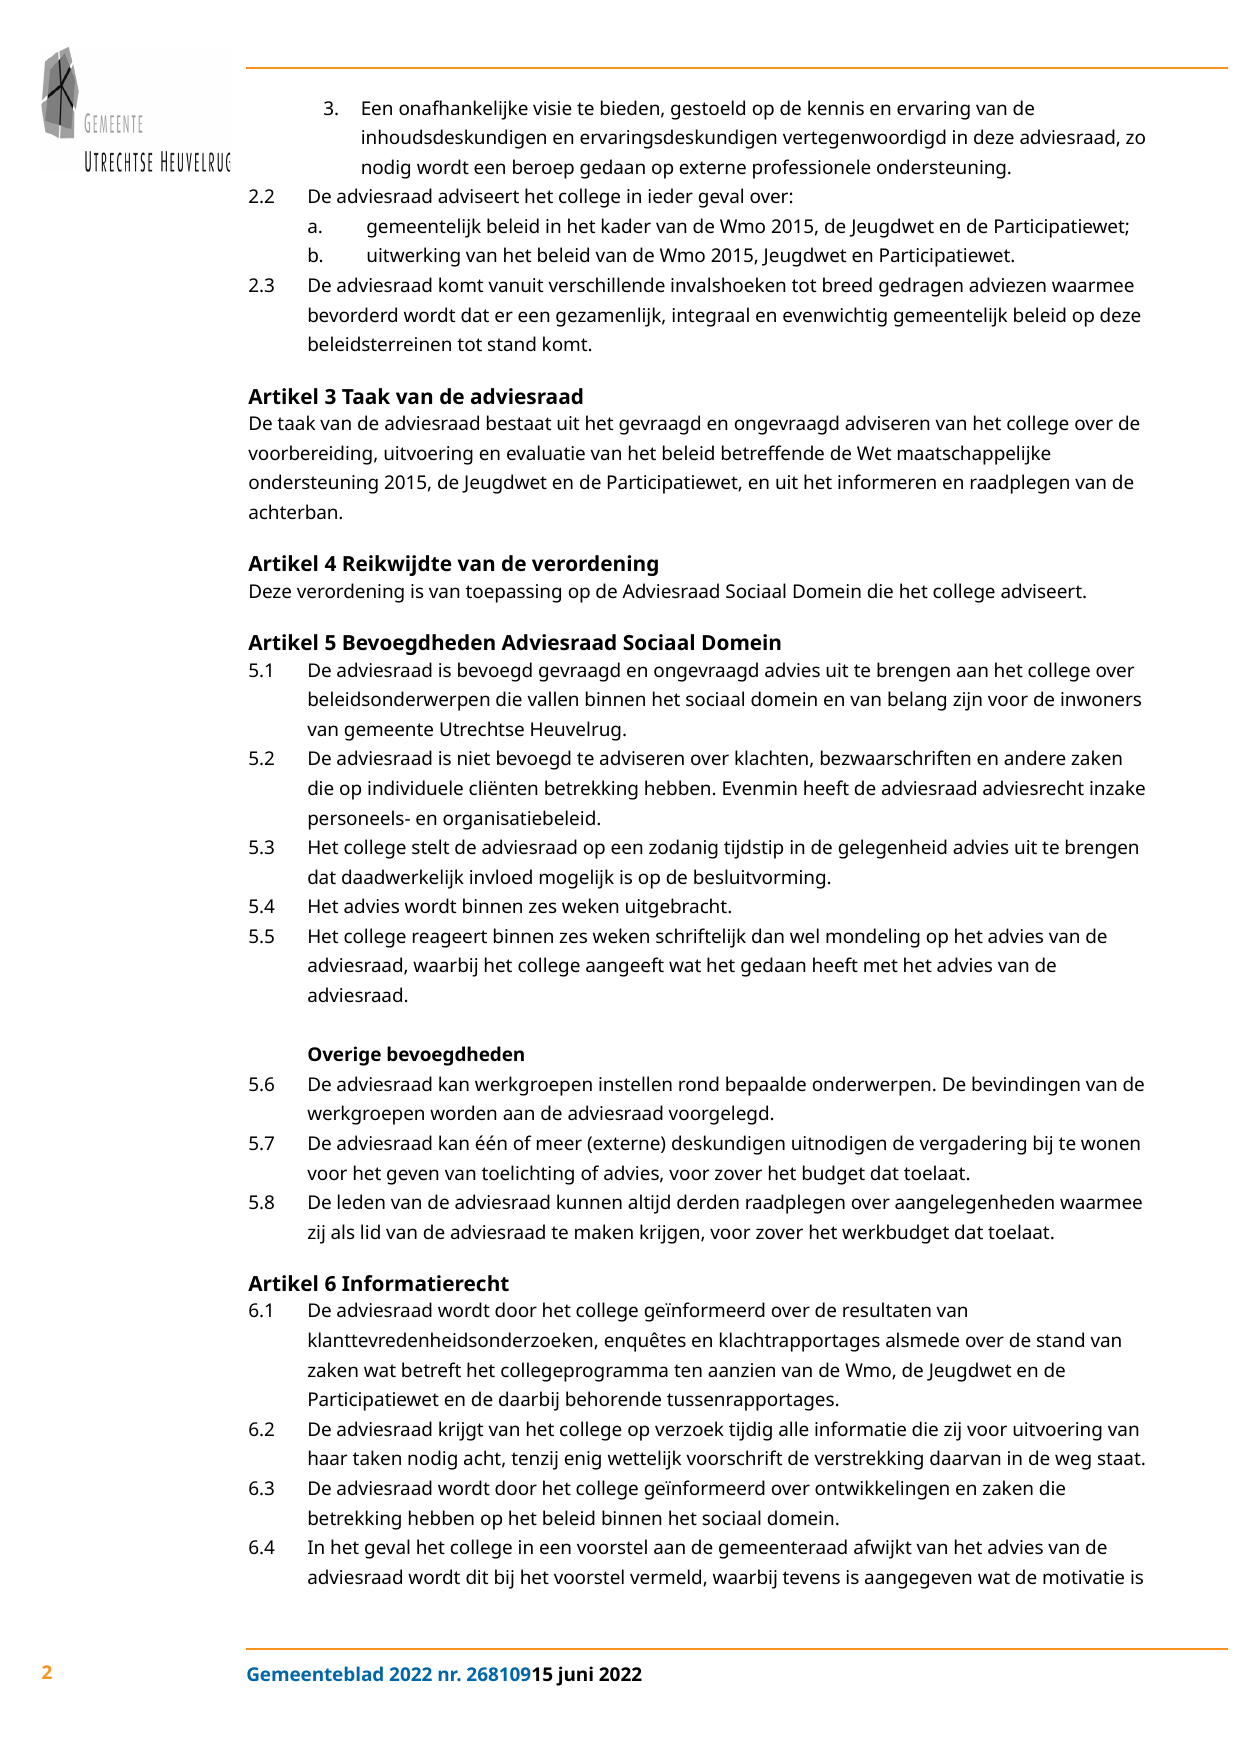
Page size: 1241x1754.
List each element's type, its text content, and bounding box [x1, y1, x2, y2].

list Het college stelt de adviesraad op een zodanig tijdstip in de gelegenheid advies uit te brengen dat daadwerkelijk invloed mogelijk is op de besluitvorming. [248, 834, 1152, 889]
list De adviesraad komt vanuit verschillende invalshoeken tot breed gedragen adviezen waarmee bevorderd wordt dat er een gezamenlijk, integraal en evenwichtig gemeentelijk beleid op deze beleidsterreinen tot stand komt. [248, 272, 1152, 357]
text Artikel 5 Bevoegdheden Adviesraad Sociaal Domein [248, 628, 1152, 657]
list De leden van de adviesraad kunnen altijd derden raadplegen over aangelegenheden waarmee zij als lid van de adviesraad te maken krijgen, voor zover het werkbudget dat toelaat. [248, 1189, 1152, 1244]
list Een onafhankelijke visie te bieden, gestoeld op de kennis en ervaring van de inhoudsdeskundigen en ervaringsdeskundigen vertegenwoordigd in deze adviesraad, zo nodig wordt een beroep gedaan op externe professionele ondersteuning. [323, 95, 1152, 180]
list De adviesraad wordt door het college geïnformeerd over de resultaten van klanttevredenheidsonderzoeken, enquêtes en klachtrapportages alsmede over de stand van zaken wat betreft het collegeprogramma ten aanzien van de Wmo, de Jeugdwet en de Participatiewet en de daarbij behorende tussenrapportages. [248, 1298, 1152, 1412]
list Het college reageert binnen zes weken schriftelijk dan wel mondeling op het advies van de adviesraad, waarbij het college aangeeft wat het gedaan heeft met het advies van de adviesraad. [248, 923, 1152, 1008]
text Artikel 4 Reikwijdte van de verordening [248, 549, 1152, 578]
picture [41, 47, 231, 172]
list De adviesraad is niet bevoegd te adviseren over klachten, bezwaarschriften en andere zaken die op individuele cliënten betrekking hebben. Evenmin heeft de adviesraad adviesrecht inzake personeels- en organisatiebeleid. [248, 746, 1152, 830]
list uitwerking van het beleid van de Wmo 2015, Jeugdwet en Participatiewet. [307, 243, 1152, 268]
list Overige bevoegdheden [248, 1041, 1152, 1067]
list De adviesraad krijgt van het college op verzoek tijdig alle informatie die zij voor uitvoering van haar taken nodig acht, tenzij enig wettelijk voorschrift de verstrekking daarvan in de weg staat. [248, 1416, 1152, 1471]
list gemeentelijk beleid in het kader van de Wmo 2015, de Jeugdwet en de Participatiewet; [307, 213, 1152, 239]
list In het geval het college in een voorstel aan de gemeenteraad afwijkt van het advies van de adviesraad wordt dit bij het voorstel vermeld, waarbij tevens is aangegeven wat de motivatie is [248, 1534, 1152, 1590]
list De adviesraad adviseert het college in ieder geval over: [248, 183, 1152, 209]
text Artikel 6 Informatierecht [248, 1269, 1152, 1298]
list De adviesraad kan werkgroepen instellen rond bepaalde onderwerpen. De bevindingen van de werkgroepen worden aan de adviesraad voorgelegd. [248, 1071, 1152, 1126]
text Artikel 3 Taak van de adviesraad [248, 382, 1152, 410]
list Het advies wordt binnen zes weken uitgebracht. [248, 893, 1152, 919]
list De adviesraad is bevoegd gevraagd en ongevraagd advies uit te brengen aan het college over beleidsonderwerpen die vallen binnen het sociaal domein en van belang zijn voor de inwoners van gemeente Utrechtse Heuvelrug. [248, 657, 1152, 742]
list De adviesraad wordt door het college geïnformeerd over ontwikkelingen en zaken die betrekking hebben op het beleid binnen het sociaal domein. [248, 1475, 1152, 1531]
text Deze verordening is van toepassing op de Adviesraad Sociaal Domein die het college adviseert. [248, 578, 1152, 604]
list De adviesraad kan één of meer (externe) deskundigen uitnodigen de vergadering bij te wonen voor het geven van toelichting of advies, voor zover het budget dat toelaat. [248, 1130, 1152, 1185]
text De taak van de adviesraad bestaat uit het gevraagd en ongevraagd adviseren van het college over de voorbereiding, uitvoering en evaluatie van het beleid betreffende de Wet maatschappelijke ondersteuning 2015, de Jeugdwet en de Participatiewet, en uit het informeren en raadplegen van de achterban. [248, 410, 1152, 525]
